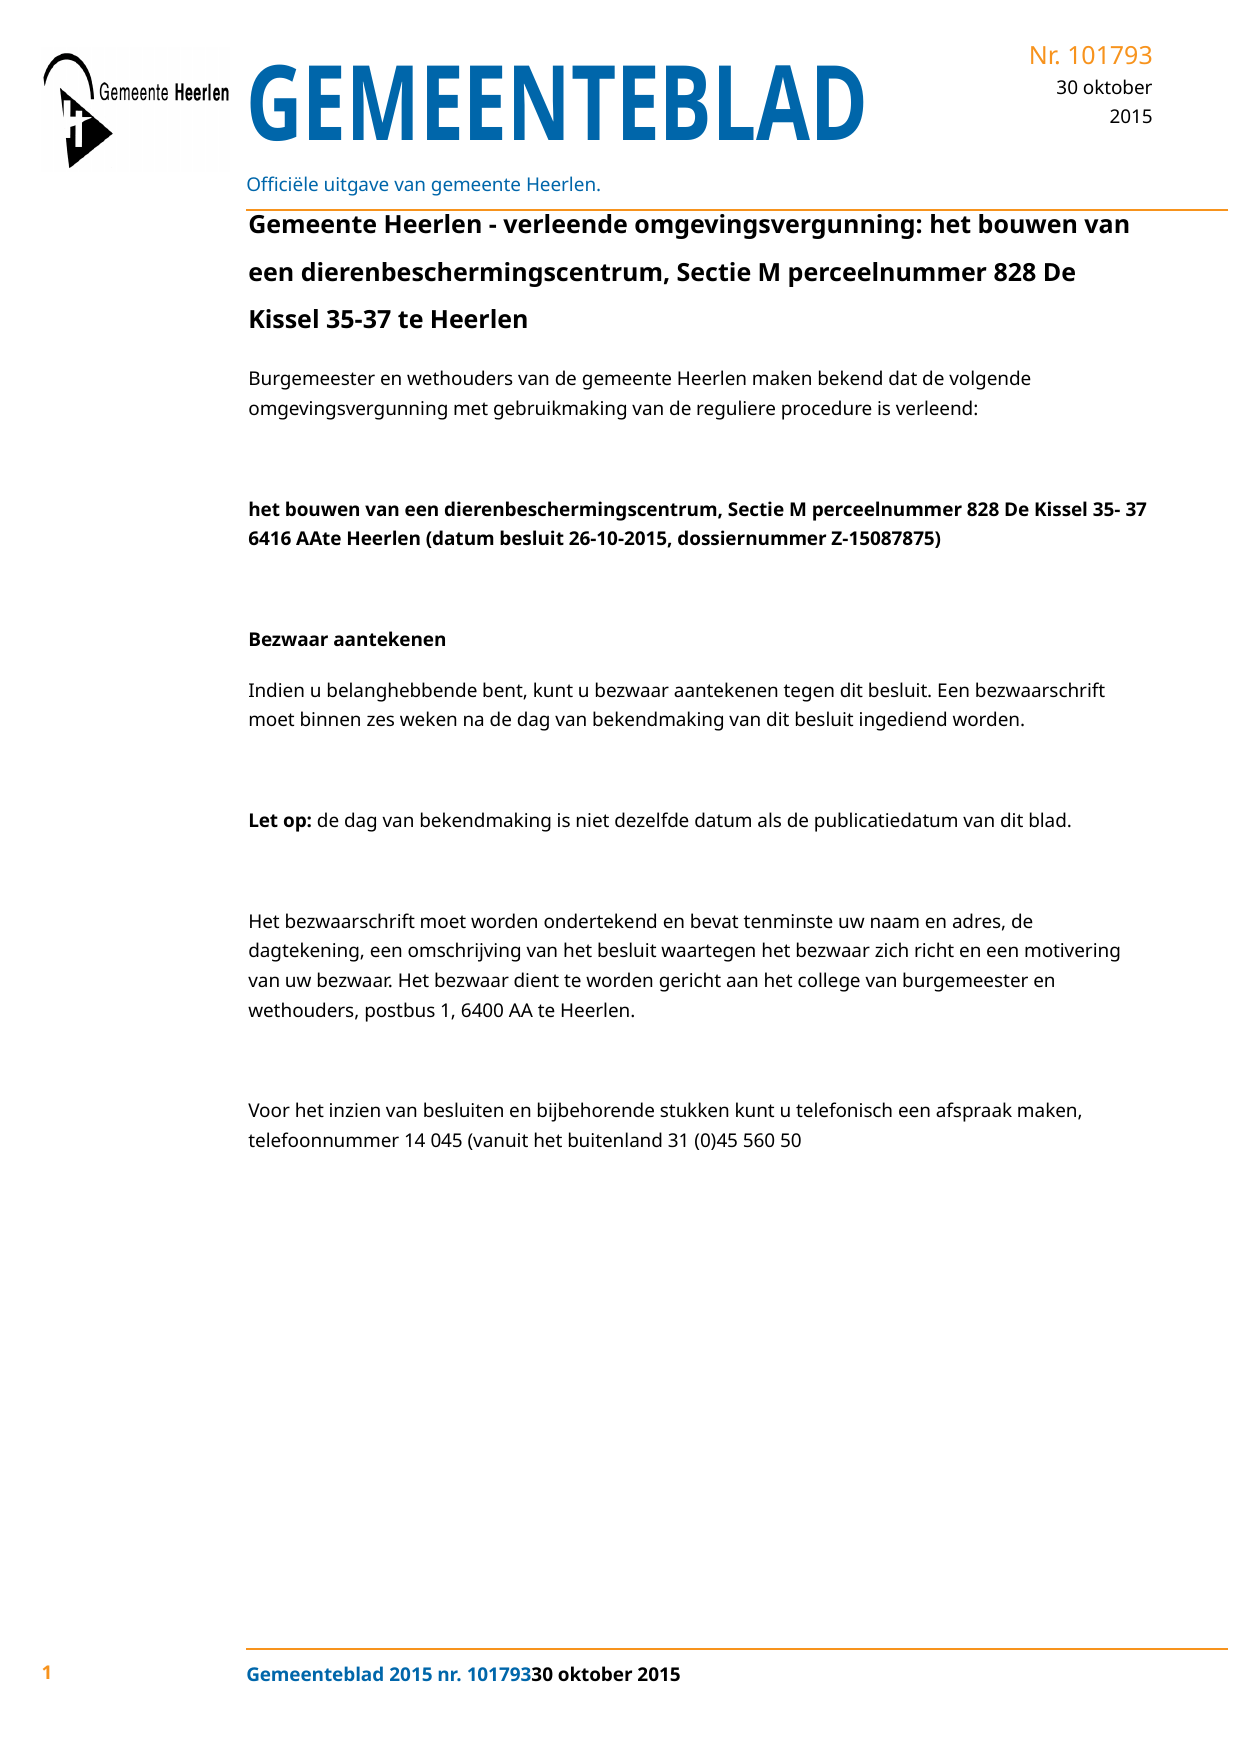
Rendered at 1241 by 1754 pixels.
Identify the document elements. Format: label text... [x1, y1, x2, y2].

text Let op: de dag van bekendmaking is niet dezelfde datum als de publicatiedatum van dit blad. [248, 807, 1152, 833]
text Het bezwaarschrift moet worden ondertekend en bevat tenminste uw naam en adres, de dagtekening, een omschrijving van het besluit waartegen het bezwaar zich richt en een motivering van uw bezwaar. Het bezwaar dient te worden gericht aan het college van burgemeester en wethouders, postbus 1, 6400 AA te Heerlen. [248, 908, 1152, 1022]
text Bezwaar aantekenen [248, 626, 1152, 652]
picture [41, 47, 231, 172]
text Indien u belanghebbende bent, kunt u bezwaar aantekenen tegen dit besluit. Een bezwaarschrift moet binnen zes weken na de dag van bekendmaking van dit besluit ingediend worden. [248, 677, 1152, 732]
text Gemeente Heerlen - verleende omgevingsvergunning: het bouwen van een dierenbeschermingscentrum, Sectie M perceelnummer 828 De Kissel 35-37 te Heerlen [248, 211, 1152, 336]
text Voor het inzien van besluiten en bijbehorende stukken kunt u telefonisch een afspraak maken, telefoonnummer 14 045 (vanuit het buitenland 31 (0)45 560 50 [248, 1098, 1152, 1153]
text het bouwen van een dierenbeschermingscentrum, Sectie M perceelnummer 828 De Kissel 35- 37 6416 AAte Heerlen (datum besluit 26-10-2015, dossiernummer Z-15087875) [248, 496, 1152, 551]
text Burgemeester en wethouders van de gemeente Heerlen maken bekend dat de volgende omgevingsvergunning met gebruikmaking van de reguliere procedure is verleend: [248, 366, 1152, 421]
